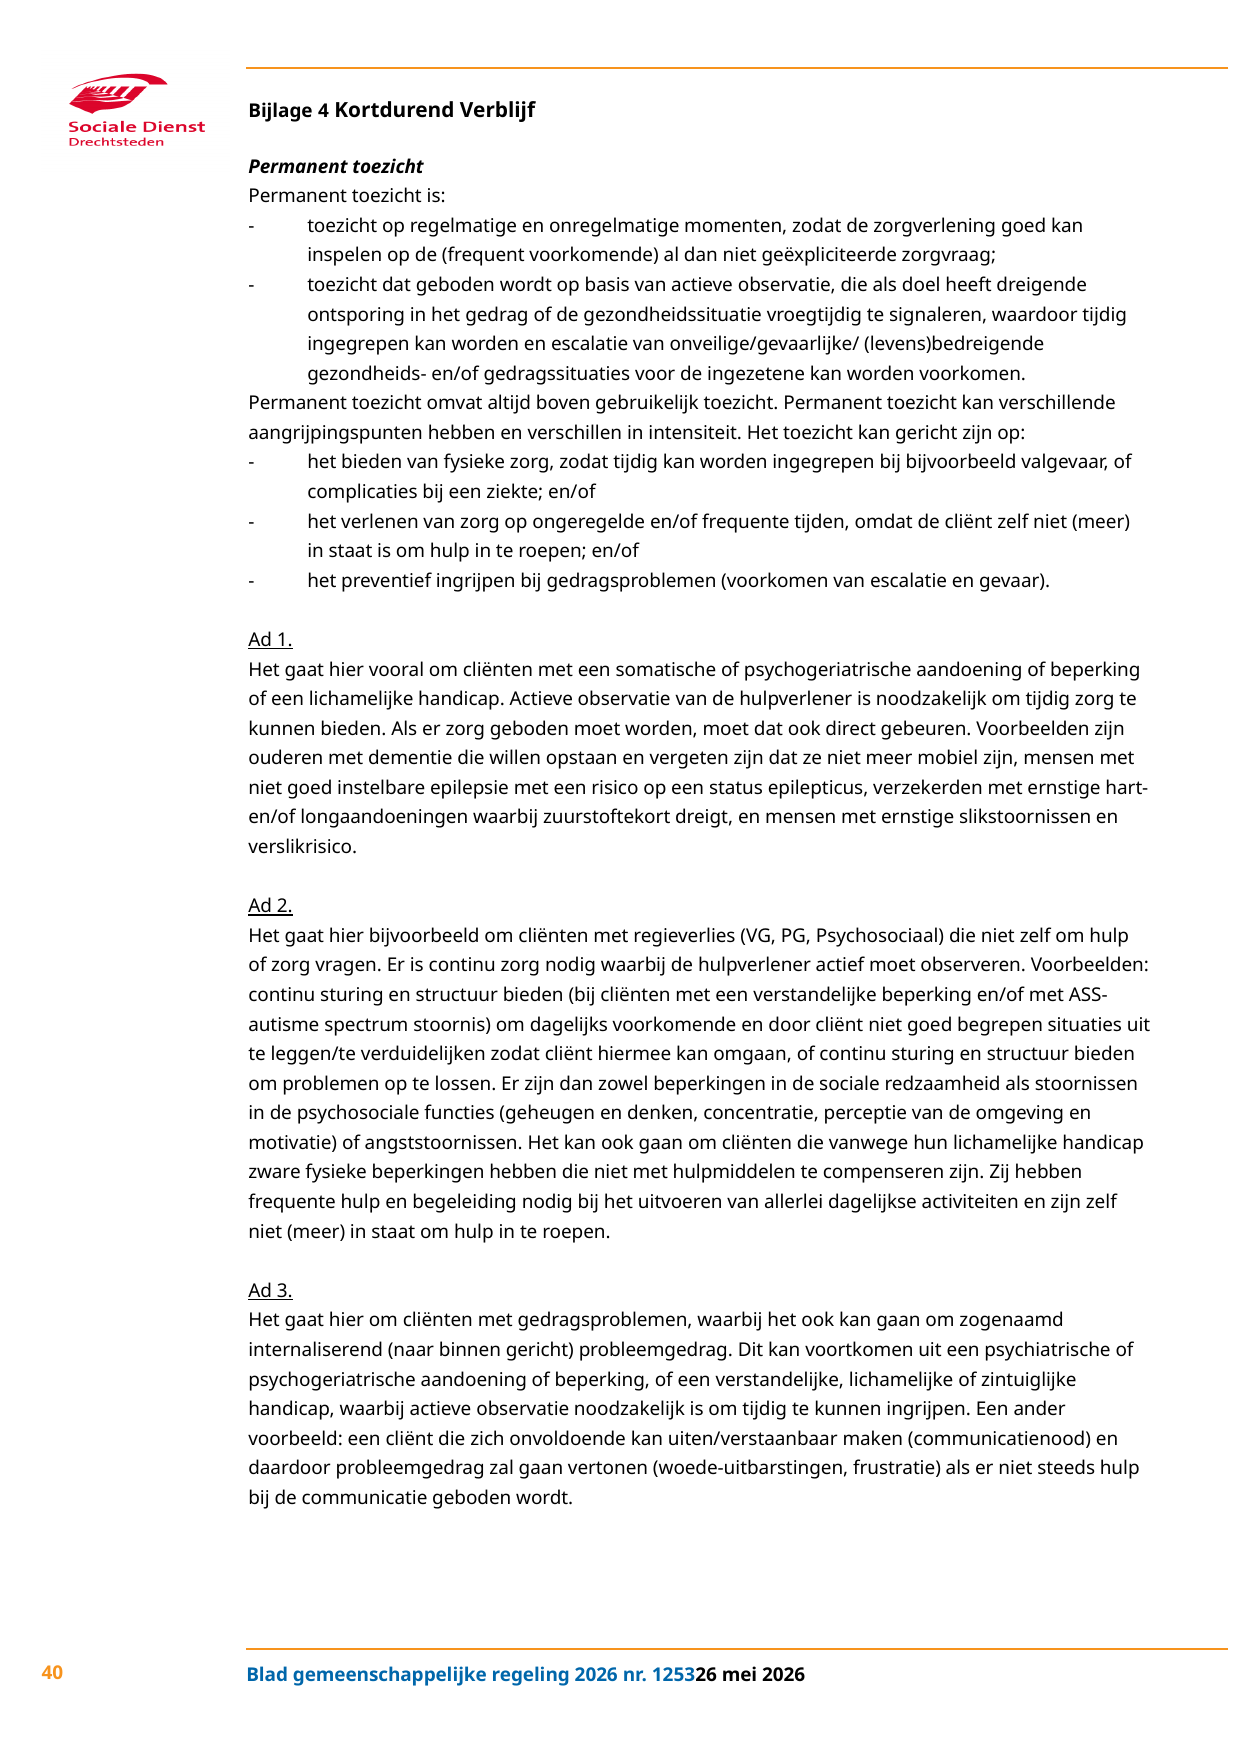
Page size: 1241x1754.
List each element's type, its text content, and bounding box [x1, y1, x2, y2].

text Ad 3. [248, 1277, 1152, 1303]
text Het gaat hier vooral om cliënten met een somatische of psychogeriatrische aandoening of beperking of een lichamelijke handicap. Actieve observatie van de hulpverlener is noodzakelijk om tijdig zorg te kunnen bieden. Als er zorg geboden moet worden, moet dat ook direct gebeuren. Voorbeelden zijn ouderen met dementie die willen opstaan en vergeten zijn dat ze niet meer mobiel zijn, mensen met niet goed instelbare epilepsie met een risico op een status epilepticus, verzekerden met ernstige hart- en/of longaandoeningen waarbij zuurstoftekort dreigt, en mensen met ernstige slikstoornissen en verslikrisico. [248, 656, 1152, 859]
text Ad 1. [248, 626, 1152, 652]
text Het gaat hier om cliënten met gedragsproblemen, waarbij het ook kan gaan om zogenaamd internaliserend (naar binnen gericht) probleemgedrag. Dit kan voortkomen uit een psychiatrische of psychogeriatrische aandoening of beperking, of een verstandelijke, lichamelijke of zintuiglijke handicap, waarbij actieve observatie noodzakelijk is om tijdig te kunnen ingrijpen. Een ander voorbeeld: een cliënt die zich onvoldoende kan uiten/verstaanbaar maken (communicatienood) en daardoor probleemgedrag zal gaan vertonen (woede-uitbarstingen, frustratie) als er niet steeds hulp bij de communicatie geboden wordt. [248, 1307, 1152, 1510]
text Bijlage 4 Kortdurend Verblijf [248, 95, 1152, 123]
text Ad 2. [248, 892, 1152, 918]
text Permanent toezicht is: [248, 182, 1152, 208]
text Het gaat hier bijvoorbeeld om cliënten met regieverlies (VG, PG, Psychosociaal) die niet zelf om hulp of zorg vragen. Er is continu zorg nodig waarbij de hulpverlener actief moet observeren. Voorbeelden: continu sturing en structuur bieden (bij cliënten met een verstandelijke beperking en/of met ASS-autisme spectrum stoornis) om dagelijks voorkomende en door cliënt niet goed begrepen situaties uit te leggen/te verduidelijken zodat cliënt hiermee kan omgaan, of continu sturing en structuur bieden om problemen op te lossen. Er zijn dan zowel beperkingen in de sociale redzaamheid als stoornissen in de psychosociale functies (geheugen en denken, concentratie, perceptie van de omgeving en motivatie) of angststoornissen. Het kan ook gaan om cliënten die vanwege hun lichamelijke handicap zware fysieke beperkingen hebben die niet met hulpmiddelen te compenseren zijn. Zij hebben frequente hulp en begeleiding nodig bij het uitvoeren van allerlei dagelijkse activiteiten en zijn zelf niet (meer) in staat om hulp in te roepen. [248, 922, 1152, 1244]
list het verlenen van zorg op ongeregelde en/of frequente tijden, omdat de cliënt zelf niet (meer) in staat is om hulp in te roepen; en/of [248, 508, 1152, 563]
list het bieden van fysieke zorg, zodat tijdig kan worden ingegrepen bij bijvoorbeeld valgevaar, of complicaties bij een ziekte; en/of [248, 449, 1152, 504]
list toezicht dat geboden wordt op basis van actieve observatie, die als doel heeft dreigende ontsporing in het gedrag of de gezondheidssituatie vroegtijdig te signaleren, waardoor tijdig ingegrepen kan worden en escalatie van onveilige/gevaarlijke/ (levens)bedreigende gezondheids- en/of gedragssituaties voor de ingezetene kan worden voorkomen. [248, 271, 1152, 386]
picture [41, 47, 231, 172]
text Permanent toezicht [248, 153, 1152, 179]
list het preventief ingrijpen bij gedragsproblemen (voorkomen van escalatie en gevaar). [248, 567, 1152, 593]
text Permanent toezicht omvat altijd boven gebruikelijk toezicht. Permanent toezicht kan verschillende aangrijpingspunten hebben en verschillen in intensiteit. Het toezicht kan gericht zijn op: [248, 389, 1152, 445]
list toezicht op regelmatige en onregelmatige momenten, zodat de zorgverlening goed kan inspelen op de (frequent voorkomende) al dan niet geëxpliciteerde zorgvraag; [248, 212, 1152, 267]
